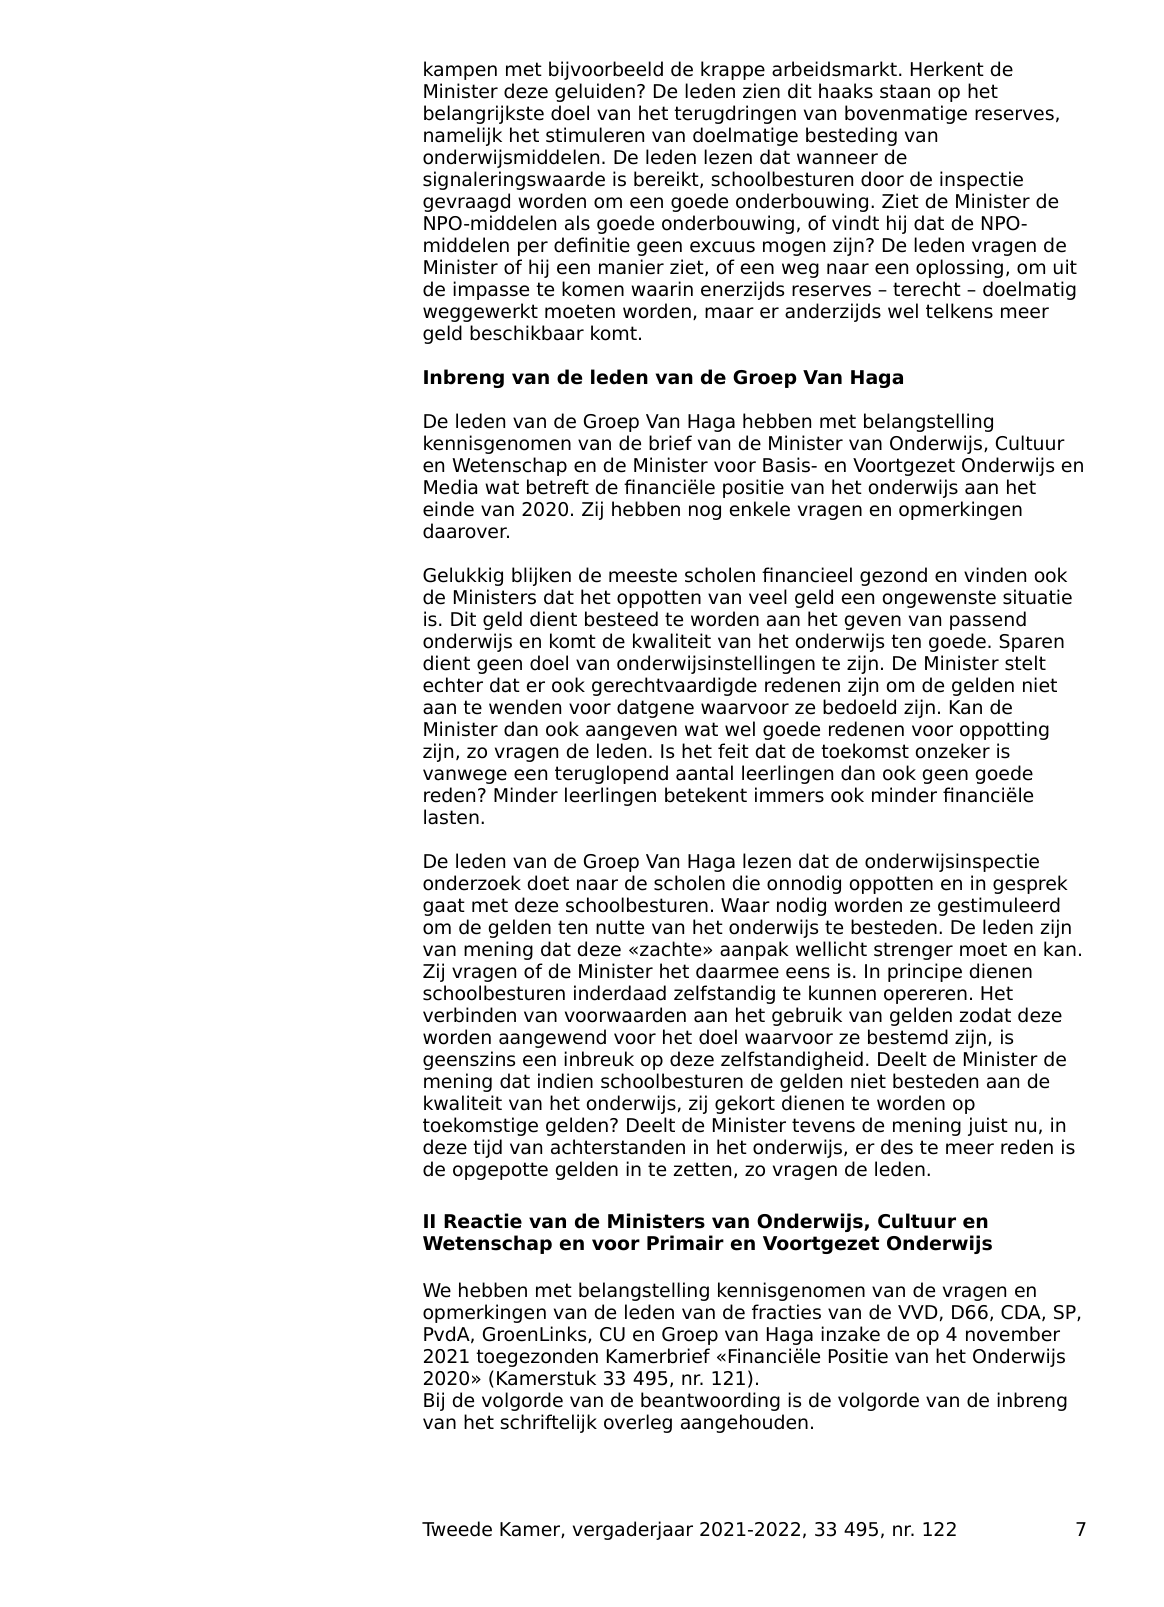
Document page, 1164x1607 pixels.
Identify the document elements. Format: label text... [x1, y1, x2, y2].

text We hebben met belangstelling kennisgenomen van de vragen en opmerkingen van de leden van de fracties van de VVD, D66, CDA, SP, PvdA, GroenLinks, CU en Groep van Haga inzake de op 4 november 2021 toegezonden Kamerbrief «Financiële Positie van het Onderwijs 2020» (Kamerstuk 33 495, nr. 121). [422, 1280, 1087, 1390]
text kampen met bijvoorbeeld de krappe arbeidsmarkt. Herkent de Minister deze geluiden? De leden zien dit haaks staan op het belangrijkste doel van het terugdringen van bovenmatige reserves, namelijk het stimuleren van doelmatige besteding van onderwijsmiddelen. De leden lezen dat wanneer de signaleringswaarde is bereikt, schoolbesturen door de inspectie gevraagd worden om een goede onderbouwing. Ziet de Minister de NPO-middelen als goede onderbouwing, of vindt hij dat de NPO-middelen per definitie geen excuus mogen zijn? De leden vragen de Minister of hij een manier ziet, of een weg naar een oplossing, om uit de impasse te komen waarin enerzijds reserves – terecht – doelmatig weggewerkt moeten worden, maar er anderzijds wel telkens meer geld beschikbaar komt. [422, 59, 1087, 345]
text Bij de volgorde van de beantwoording is de volgorde van de inbreng van het schriftelijk overleg aangehouden. [422, 1390, 1087, 1434]
text Gelukkig blijken de meeste scholen financieel gezond en vinden ook de Ministers dat het oppotten van veel geld een ongewenste situatie is. Dit geld dient besteed te worden aan het geven van passend onderwijs en komt de kwaliteit van het onderwijs ten goede. Sparen dient geen doel van onderwijsinstellingen te zijn. De Minister stelt echter dat er ook gerechtvaardigde redenen zijn om de gelden niet aan te wenden voor datgene waarvoor ze bedoeld zijn. Kan de Minister dan ook aangeven wat wel goede redenen voor oppotting zijn, zo vragen de leden. Is het feit dat de toekomst onzeker is vanwege een teruglopend aantal leerlingen dan ook geen goede reden? Minder leerlingen betekent immers ook minder financiële lasten. [422, 565, 1087, 829]
text De leden van de Groep Van Haga hebben met belangstelling kennisgenomen van de brief van de Minister van Onderwijs, Cultuur en Wetenschap en de Minister voor Basis- en Voortgezet Onderwijs en Media wat betreft de financiële positie van het onderwijs aan het einde van 2020. Zij hebben nog enkele vragen en opmerkingen daarover. [422, 411, 1087, 543]
subtitle II Reactie van de Ministers van Onderwijs, Cultuur en Wetenschap en voor Primair en Voortgezet Onderwijs [422, 1211, 1087, 1255]
subtitle Inbreng van de leden van de Groep Van Haga [422, 367, 1087, 389]
text De leden van de Groep Van Haga lezen dat de onderwijsinspectie onderzoek doet naar de scholen die onnodig oppotten en in gesprek gaat met deze schoolbesturen. Waar nodig worden ze gestimuleerd om de gelden ten nutte van het onderwijs te besteden. De leden zijn van mening dat deze «zachte» aanpak wellicht strenger moet en kan. Zij vragen of de Minister het daarmee eens is. In principe dienen schoolbesturen inderdaad zelfstandig te kunnen opereren. Het verbinden van voorwaarden aan het gebruik van gelden zodat deze worden aangewend voor het doel waarvoor ze bestemd zijn, is geenszins een inbreuk op deze zelfstandigheid. Deelt de Minister de mening dat indien schoolbesturen de gelden niet besteden aan de kwaliteit van het onderwijs, zij gekort dienen te worden op toekomstige gelden? Deelt de Minister tevens de mening juist nu, in deze tijd van achterstanden in het onderwijs, er des te meer reden is de opgepotte gelden in te zetten, zo vragen de leden. [422, 851, 1087, 1181]
